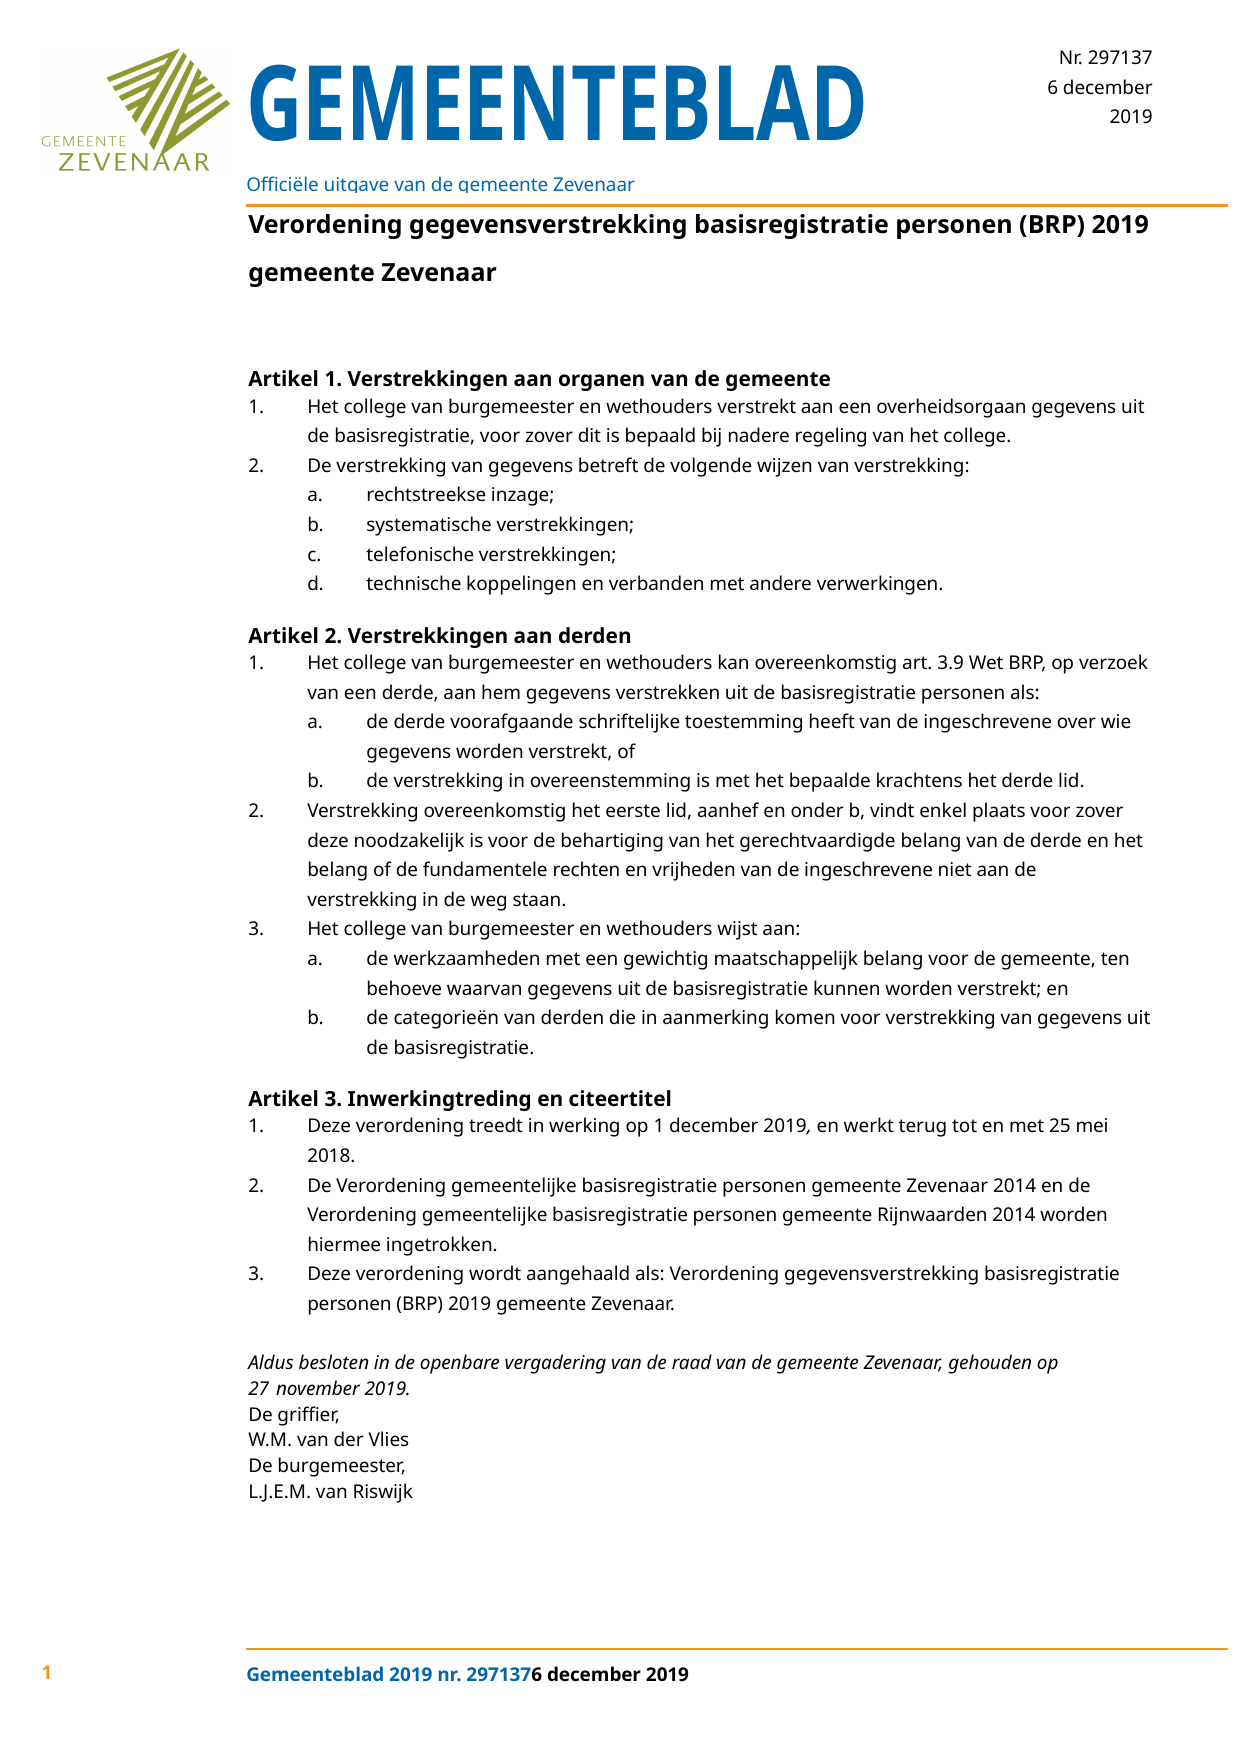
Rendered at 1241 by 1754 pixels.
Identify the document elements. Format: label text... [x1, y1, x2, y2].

text L.J.E.M. van Riswijk [248, 1478, 1152, 1504]
text Artikel 2. Verstrekkingen aan derden [248, 621, 1152, 649]
list Deze verordening wordt aangehaald als: Verordening gegevensverstrekking basisregistratie personen (BRP) 2019 gemeente Zevenaar. [248, 1261, 1152, 1316]
list technische koppelingen en verbanden met andere verwerkingen. [307, 570, 1152, 596]
list Het college van burgemeester en wethouders wijst aan: [248, 916, 1152, 941]
text Artikel 3. Inwerkingtreding en citeertitel [248, 1084, 1152, 1113]
list Verstrekking overeenkomstig het eerste lid, aanhef en onder b, vindt enkel plaats voor zover deze noodzakelijk is voor de behartiging van het gerechtvaardigde belang van de derde en het belang of de fundamentele rechten en vrijheden van de ingeschrevene niet aan de verstrekking in de weg staan. [248, 797, 1152, 912]
text Verordening gegevensverstrekking basisregistratie personen (BRP) 2019 gemeente Zevenaar [248, 207, 1152, 288]
text De griffier, [248, 1401, 1152, 1427]
list Het college van burgemeester en wethouders kan overeenkomstig art. 3.9 Wet BRP, op verzoek van een derde, aan hem gegevens verstrekken uit de basisregistratie personen als: [248, 649, 1152, 704]
list Deze verordening treedt in werking op 1 december 2019, en werkt terug tot en met 25 mei 2018. [248, 1113, 1152, 1168]
list de derde voorafgaande schriftelijke toestemming heeft van de ingeschrevene over wie gegevens worden verstrekt, of [307, 708, 1152, 764]
list systematische verstrekkingen; [307, 511, 1152, 537]
list De verstrekking van gegevens betreft de volgende wijzen van verstrekking: [248, 452, 1152, 478]
text Artikel 1. Verstrekkingen aan organen van de gemeente [248, 364, 1152, 393]
list telefonische verstrekkingen; [307, 541, 1152, 567]
text W.M. van der Vlies [248, 1427, 1152, 1452]
list de categorieën van derden die in aanmerking komen voor verstrekking van gegevens uit de basisregistratie. [307, 1004, 1152, 1059]
text Aldus besloten in de openbare vergadering van de raad van de gemeente Zevenaar, gehouden op 27 november 2019. [248, 1349, 1152, 1401]
list De Verordening gemeentelijke basisregistratie personen gemeente Zevenaar 2014 en de Verordening gemeentelijke basisregistratie personen gemeente Rijnwaarden 2014 worden hiermee ingetrokken. [248, 1172, 1152, 1257]
picture [41, 47, 231, 172]
text De burgemeester, [248, 1452, 1152, 1478]
list de verstrekking in overeenstemming is met het bepaalde krachtens het derde lid. [307, 768, 1152, 793]
list rechtstreekse inzage; [307, 482, 1152, 507]
list Het college van burgemeester en wethouders verstrekt aan een overheidsorgaan gegevens uit de basisregistratie, voor zover dit is bepaald bij nadere regeling van het college. [248, 393, 1152, 448]
list de werkzaamheden met een gewichtig maatschappelijk belang voor de gemeente, ten behoeve waarvan gegevens uit de basisregistratie kunnen worden verstrekt; en [307, 945, 1152, 1000]
